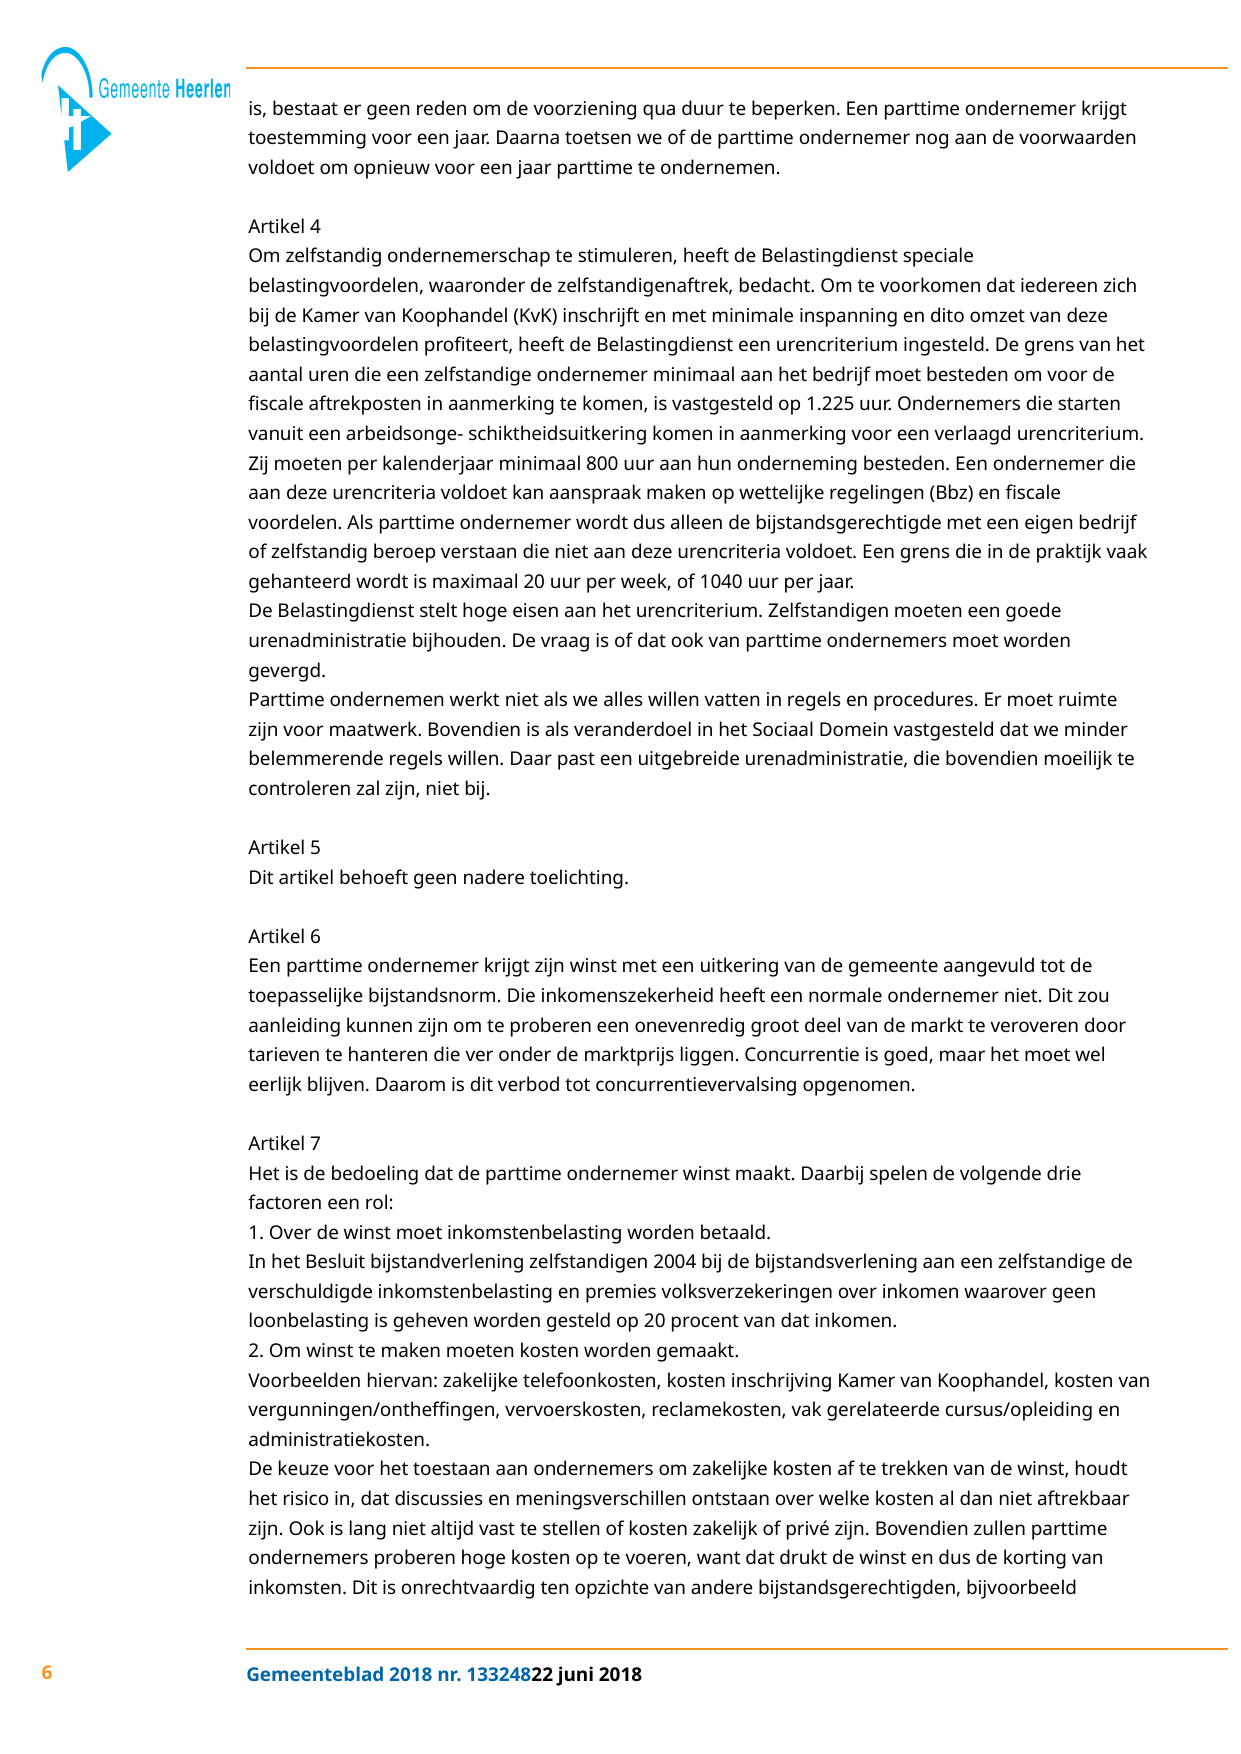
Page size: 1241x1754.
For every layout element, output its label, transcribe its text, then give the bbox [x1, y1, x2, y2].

picture [41, 47, 231, 172]
text In het Besluit bijstandverlening zelfstandigen 2004 bij de bijstandsverlening aan een zelfstandige de verschuldigde inkomstenbelasting en premies volksverzekeringen over inkomen waarover geen loonbelasting is geheven worden gesteld op 20 procent van dat inkomen. [248, 1248, 1152, 1333]
text 1. Over de winst moet inkomstenbelasting worden betaald. [248, 1219, 1152, 1245]
text is, bestaat er geen reden om de voorziening qua duur te beperken. Een parttime ondernemer krijgt toestemming voor een jaar. Daarna toetsen we of de parttime ondernemer nog aan de voorwaarden voldoet om opnieuw voor een jaar parttime te ondernemen. [248, 95, 1152, 180]
text Het is de bedoeling dat de parttime ondernemer winst maakt. Daarbij spelen de volgende drie factoren een rol: [248, 1160, 1152, 1215]
text Artikel 5 [248, 834, 1152, 860]
text Een parttime ondernemer krijgt zijn winst met een uitkering van de gemeente aangevuld tot de toepasselijke bijstandsnorm. Die inkomenszekerheid heeft een normale ondernemer niet. Dit zou aanleiding kunnen zijn om te proberen een onevenredig groot deel van de markt te veroveren door tarieven te hanteren die ver onder de marktprijs liggen. Concurrentie is goed, maar het moet wel eerlijk blijven. Daarom is dit verbod tot concurrentievervalsing opgenomen. [248, 953, 1152, 1097]
text Artikel 4 [248, 213, 1152, 239]
text De keuze voor het toestaan aan ondernemers om zakelijke kosten af te trekken van de winst, houdt het risico in, dat discussies en meningsverschillen ontstaan over welke kosten al dan niet aftrekbaar zijn. Ook is lang niet altijd vast te stellen of kosten zakelijk of privé zijn. Bovendien zullen parttime ondernemers proberen hoge kosten op te voeren, want dat drukt de winst en dus de korting van inkomsten. Dit is onrechtvaardig ten opzichte van andere bijstandsgerechtigden, bijvoorbeeld [248, 1456, 1152, 1600]
text Artikel 6 [248, 923, 1152, 949]
text Om zelfstandig ondernemerschap te stimuleren, heeft de Belastingdienst speciale belastingvoordelen, waaronder de zelfstandigenaftrek, bedacht. Om te voorkomen dat iedereen zich bij de Kamer van Koophandel (KvK) inschrijft en met minimale inspanning en dito omzet van deze belastingvoordelen profiteert, heeft de Belastingdienst een urencriterium ingesteld. De grens van het aantal uren die een zelfstandige ondernemer minimaal aan het bedrijf moet besteden om voor de fiscale aftrekposten in aanmerking te komen, is vastgesteld op 1.225 uur. Ondernemers die starten vanuit een arbeidsonge- schiktheidsuitkering komen in aanmerking voor een verlaagd urencriterium. Zij moeten per kalenderjaar minimaal 800 uur aan hun onderneming besteden. Een ondernemer die aan deze urencriteria voldoet kan aanspraak maken op wettelijke regelingen (Bbz) en fiscale voordelen. Als parttime ondernemer wordt dus alleen de bijstandsgerechtigde met een eigen bedrijf of zelfstandig beroep verstaan die niet aan deze urencriteria voldoet. Een grens die in de praktijk vaak gehanteerd wordt is maximaal 20 uur per week, of 1040 uur per jaar. [248, 243, 1152, 594]
text Artikel 7 [248, 1130, 1152, 1156]
text 2. Om winst te maken moeten kosten worden gemaakt. [248, 1337, 1152, 1363]
text De Belastingdienst stelt hoge eisen aan het urencriterium. Zelfstandigen moeten een goede urenadministratie bijhouden. De vraag is of dat ook van parttime ondernemers moet worden gevergd. [248, 598, 1152, 683]
text Voorbeelden hiervan: zakelijke telefoonkosten, kosten inschrijving Kamer van Koophandel, kosten van vergunningen/ontheffingen, vervoerskosten, reclamekosten, vak gerelateerde cursus/opleiding en administratiekosten. [248, 1367, 1152, 1452]
text Parttime ondernemen werkt niet als we alles willen vatten in regels en procedures. Er moet ruimte zijn voor maatwerk. Bovendien is als veranderdoel in het Sociaal Domein vastgesteld dat we minder belemmerende regels willen. Daar past een uitgebreide urenadministratie, die bovendien moeilijk te controleren zal zijn, niet bij. [248, 686, 1152, 801]
picture [41, 47, 58, 70]
text Dit artikel behoeft geen nadere toelichting. [248, 864, 1152, 890]
